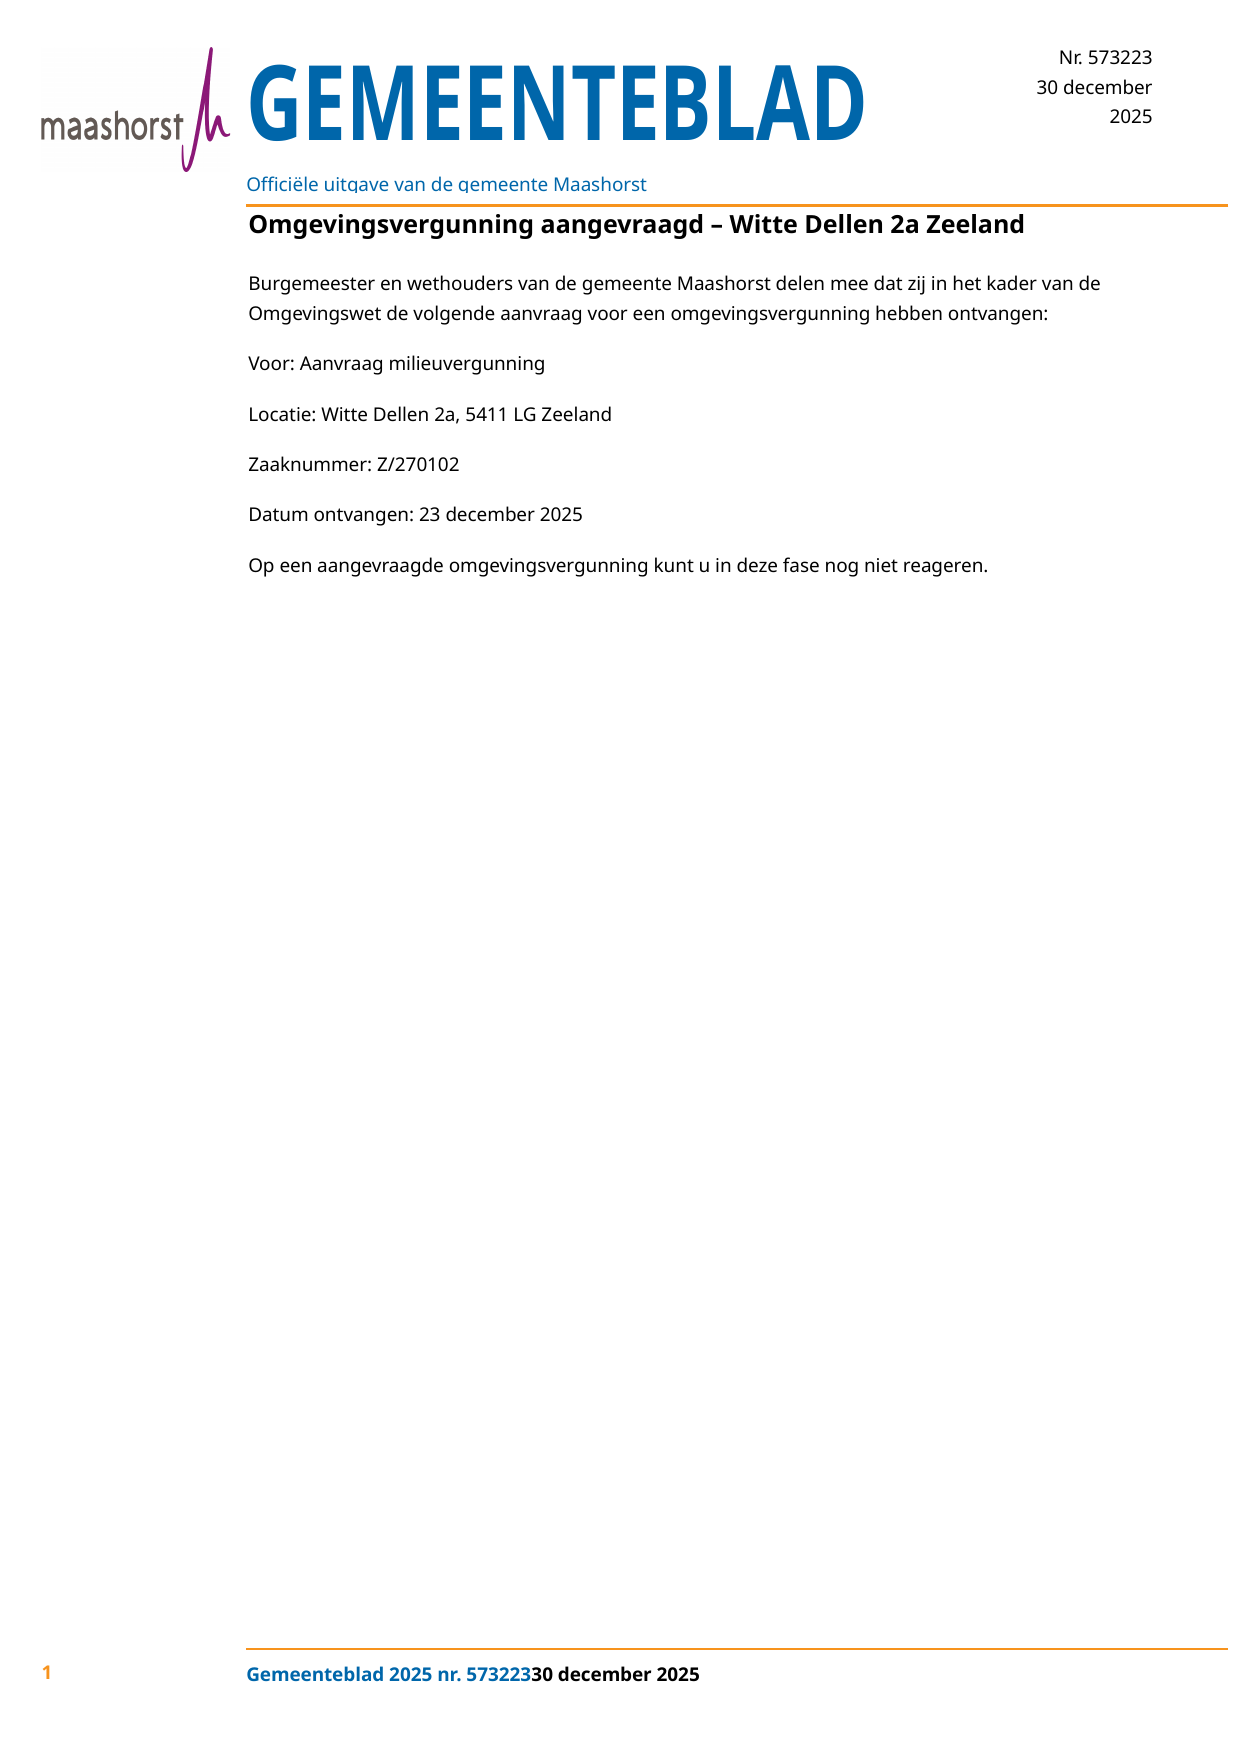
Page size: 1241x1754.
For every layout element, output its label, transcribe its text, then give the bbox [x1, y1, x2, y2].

text Burgemeester en wethouders van de gemeente Maashorst delen mee dat zij in het kader van de Omgevingswet de volgende aanvraag voor een omgevingsvergunning hebben ontvangen: [248, 270, 1152, 326]
text Op een aangevraagde omgevingsvergunning kunt u in deze fase nog niet reageren. [248, 552, 1152, 578]
text Zaaknummer: Z/270102 [248, 451, 1152, 477]
text Voor: Aanvraag milieuvergunning [248, 350, 1152, 376]
picture [41, 47, 231, 172]
text Omgevingsvergunning aangevraagd – Witte Dellen 2a Zeeland [248, 207, 1152, 241]
text Locatie: Witte Dellen 2a, 5411 LG Zeeland [248, 401, 1152, 426]
text Datum ontvangen: 23 december 2025 [248, 502, 1152, 527]
